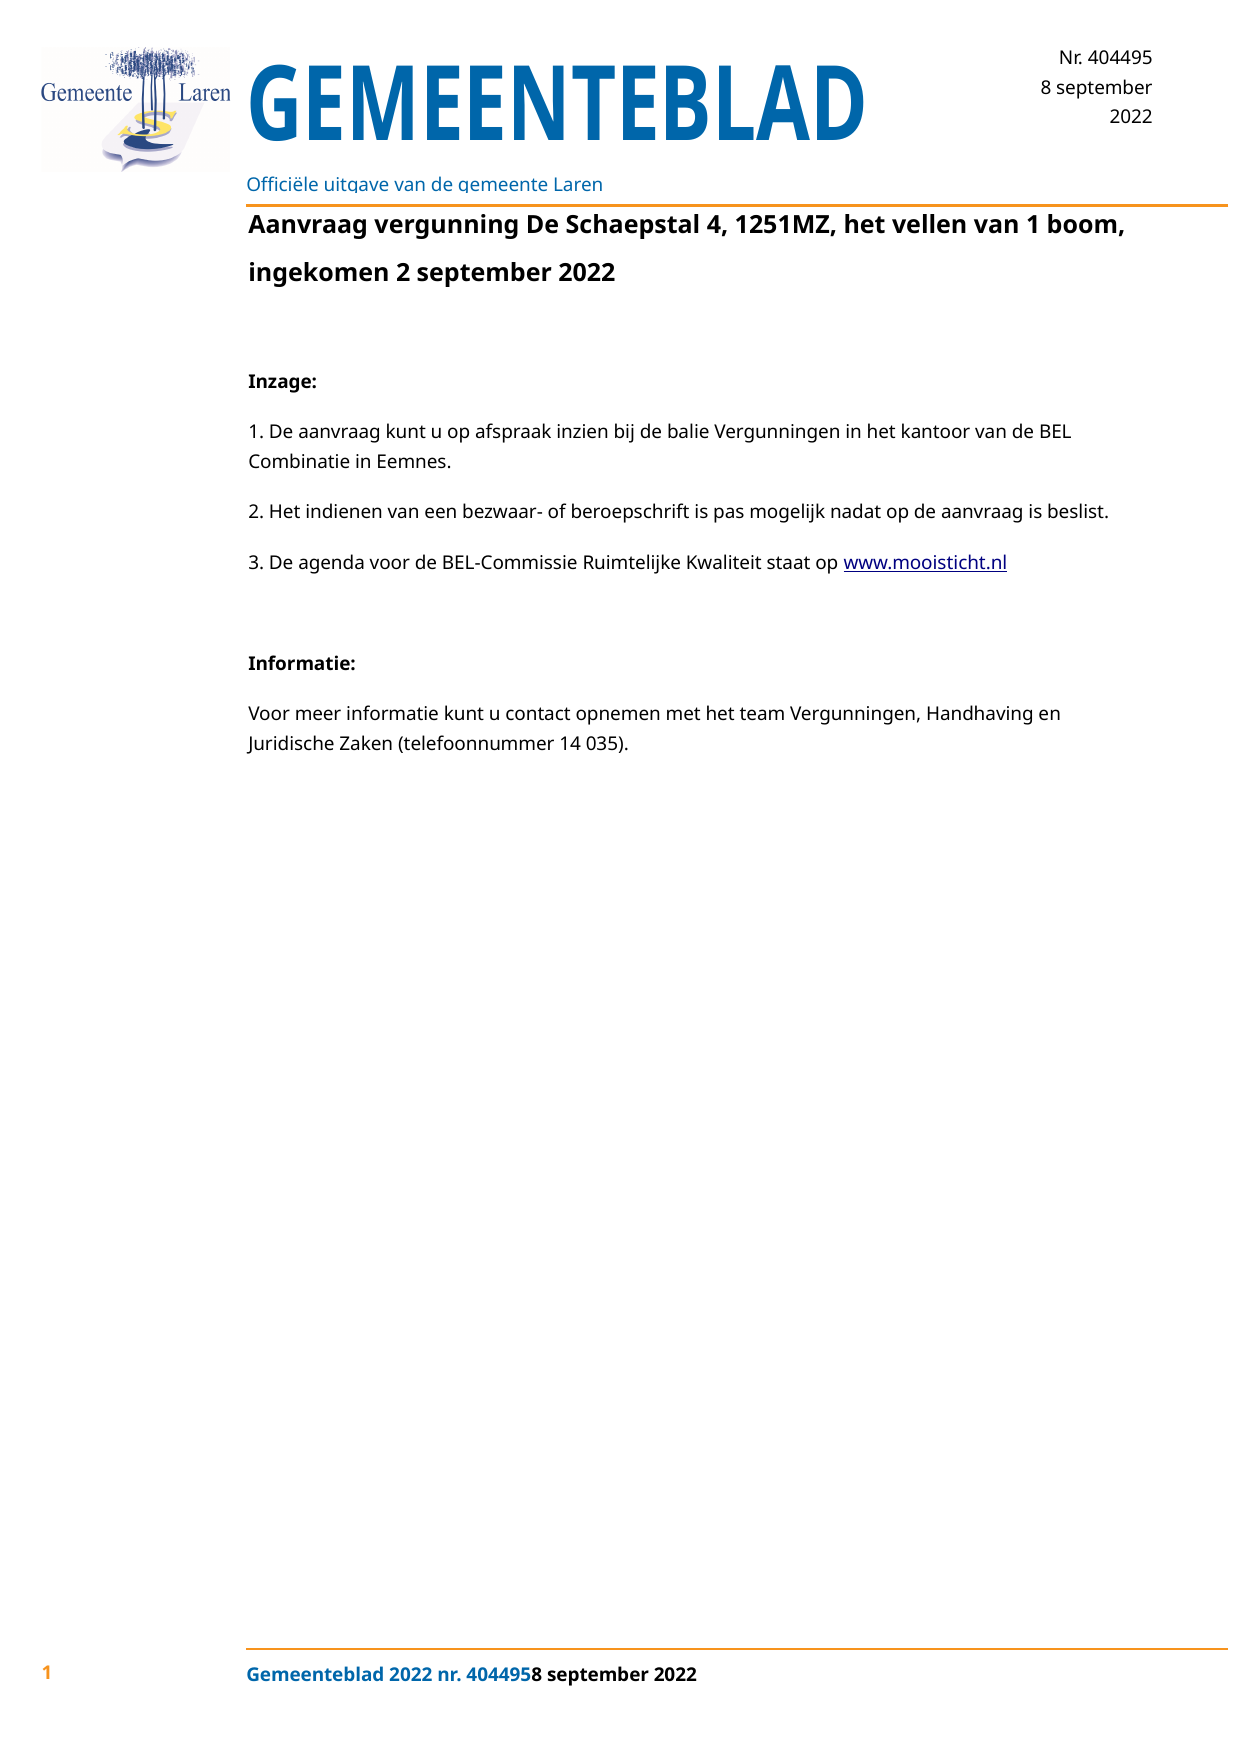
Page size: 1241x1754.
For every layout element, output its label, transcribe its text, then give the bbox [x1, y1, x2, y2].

picture [41, 47, 231, 172]
text Voor meer informatie kunt u contact opnemen met het team Vergunningen, Handhaving en Juridische Zaken (telefoonnummer 14 035). [248, 700, 1152, 756]
text 3. De agenda voor de BEL-Commissie Ruimtelijke Kwaliteit staat op www.mooisticht.nl [248, 549, 1152, 575]
text 2. Het indienen van een bezwaar- of beroepschrift is pas mogelijk nadat op de aanvraag is beslist. [248, 499, 1152, 524]
text Inzage: [248, 368, 1152, 394]
text 1. De aanvraag kunt u op afspraak inzien bij de balie Vergunningen in het kantoor van de BEL Combinatie in Eemnes. [248, 419, 1152, 474]
text Aanvraag vergunning De Schaepstal 4, 1251MZ, het vellen van 1 boom, ingekomen 2 september 2022 [248, 207, 1152, 288]
text Informatie: [248, 650, 1152, 676]
